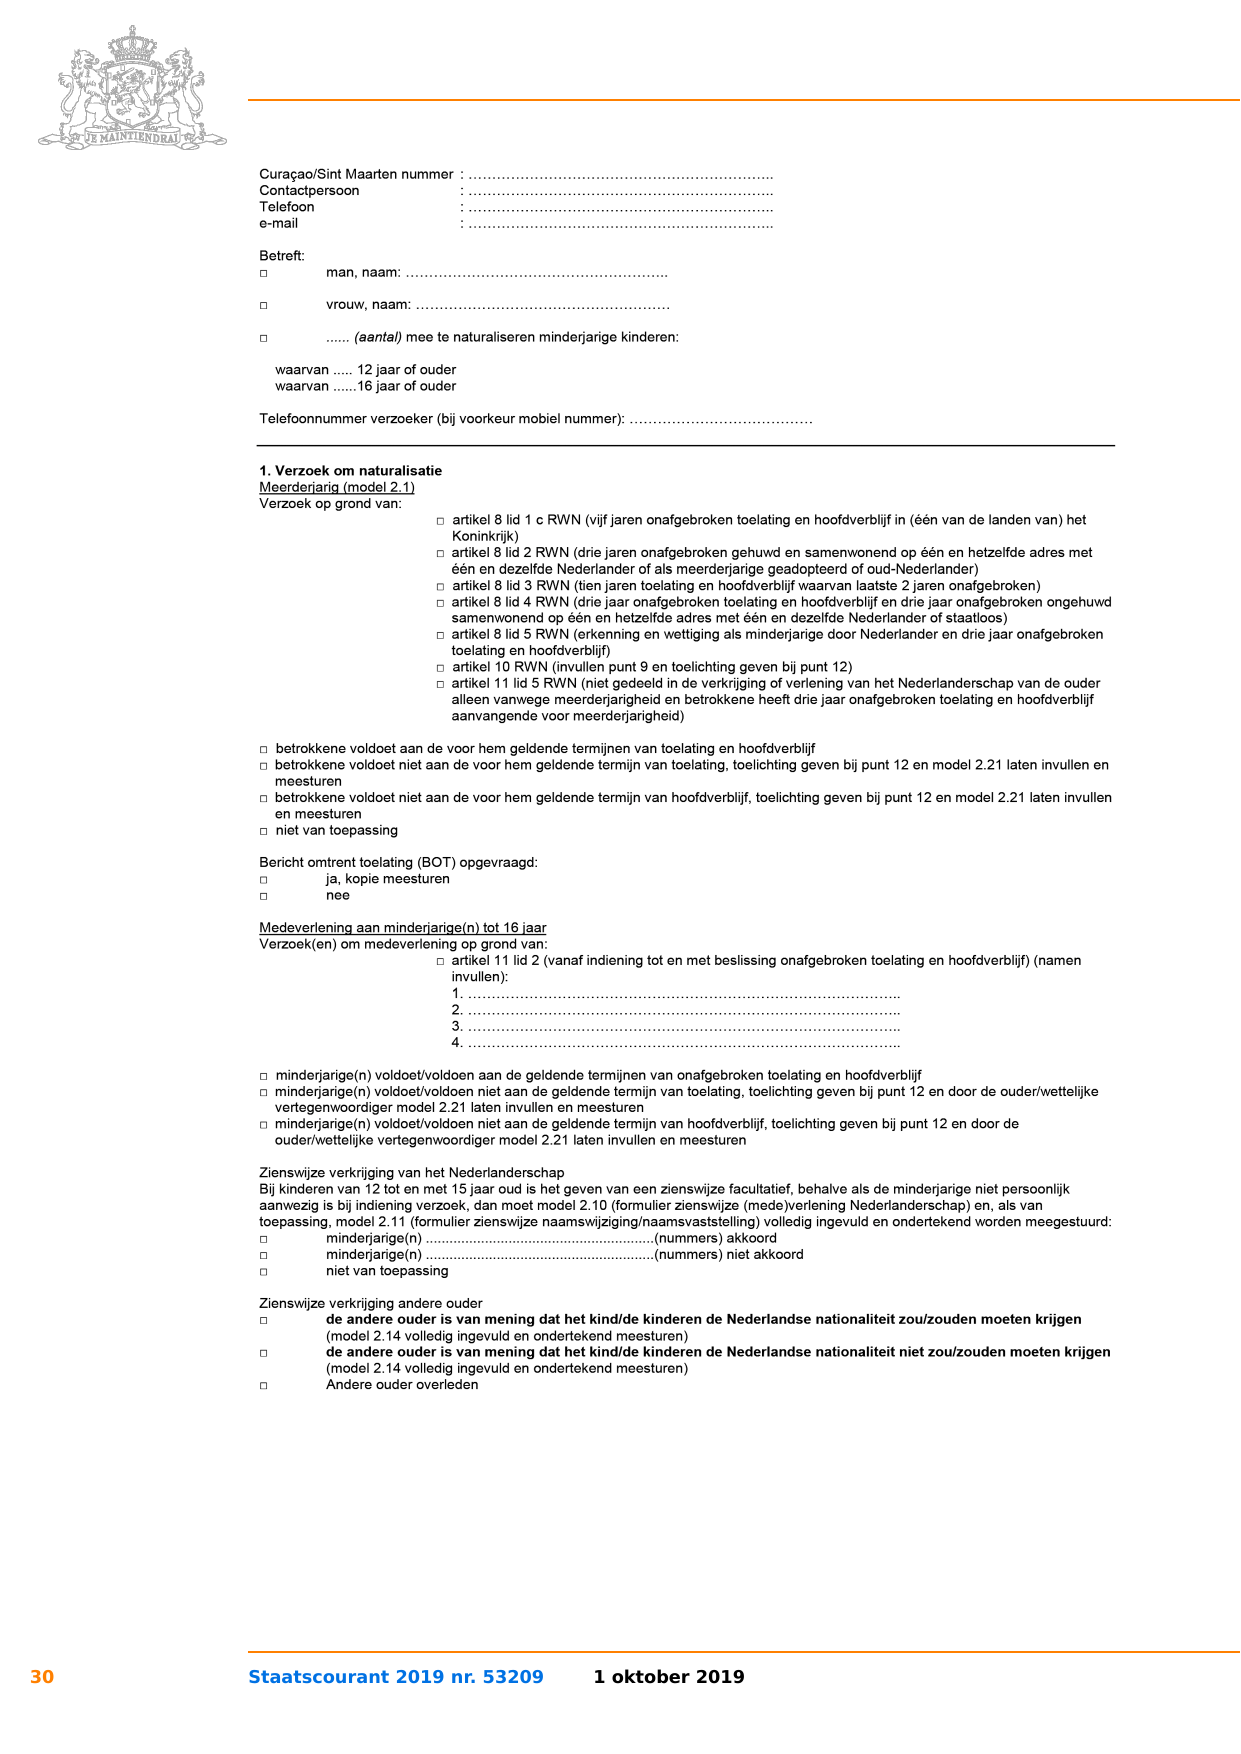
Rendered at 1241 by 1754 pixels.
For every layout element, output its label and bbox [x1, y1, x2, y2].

picture [38, 25, 227, 150]
picture [248, 151, 1134, 1410]
